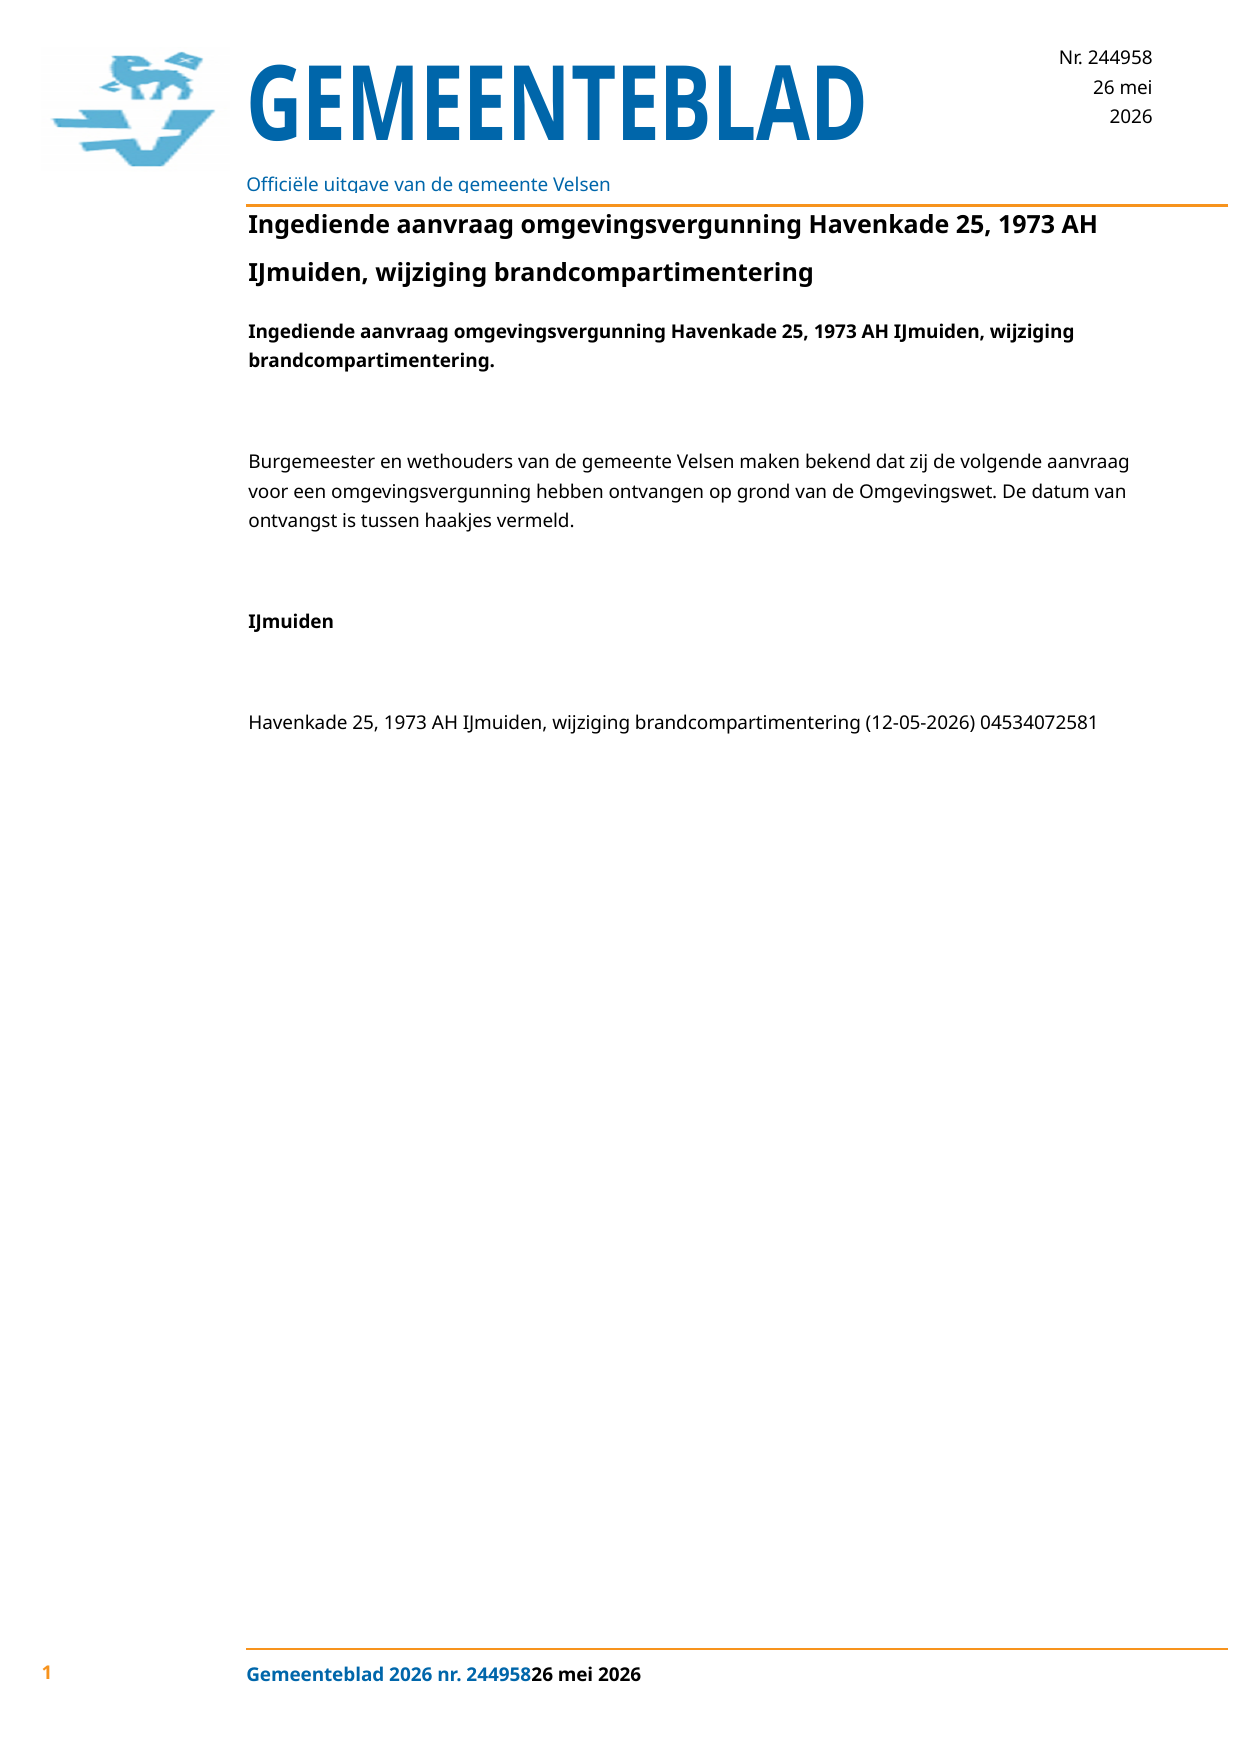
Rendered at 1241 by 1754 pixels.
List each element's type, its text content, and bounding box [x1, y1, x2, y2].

text Ingediende aanvraag omgevingsvergunning Havenkade 25, 1973 AH IJmuiden, wijziging brandcompartimentering. [248, 318, 1152, 373]
text IJmuiden [248, 608, 1152, 634]
text Burgemeester en wethouders van de gemeente Velsen maken bekend dat zij de volgende aanvraag voor een omgevingsvergunning hebben ontvangen op grond van de Omgevingswet. De datum van ontvangst is tussen haakjes vermeld. [248, 448, 1152, 533]
text Ingediende aanvraag omgevingsvergunning Havenkade 25, 1973 AH IJmuiden, wijziging brandcompartimentering [248, 207, 1152, 288]
text Havenkade 25, 1973 AH IJmuiden, wijziging brandcompartimentering (12-05-2026) 04534072581 [248, 709, 1152, 735]
picture [41, 47, 231, 172]
